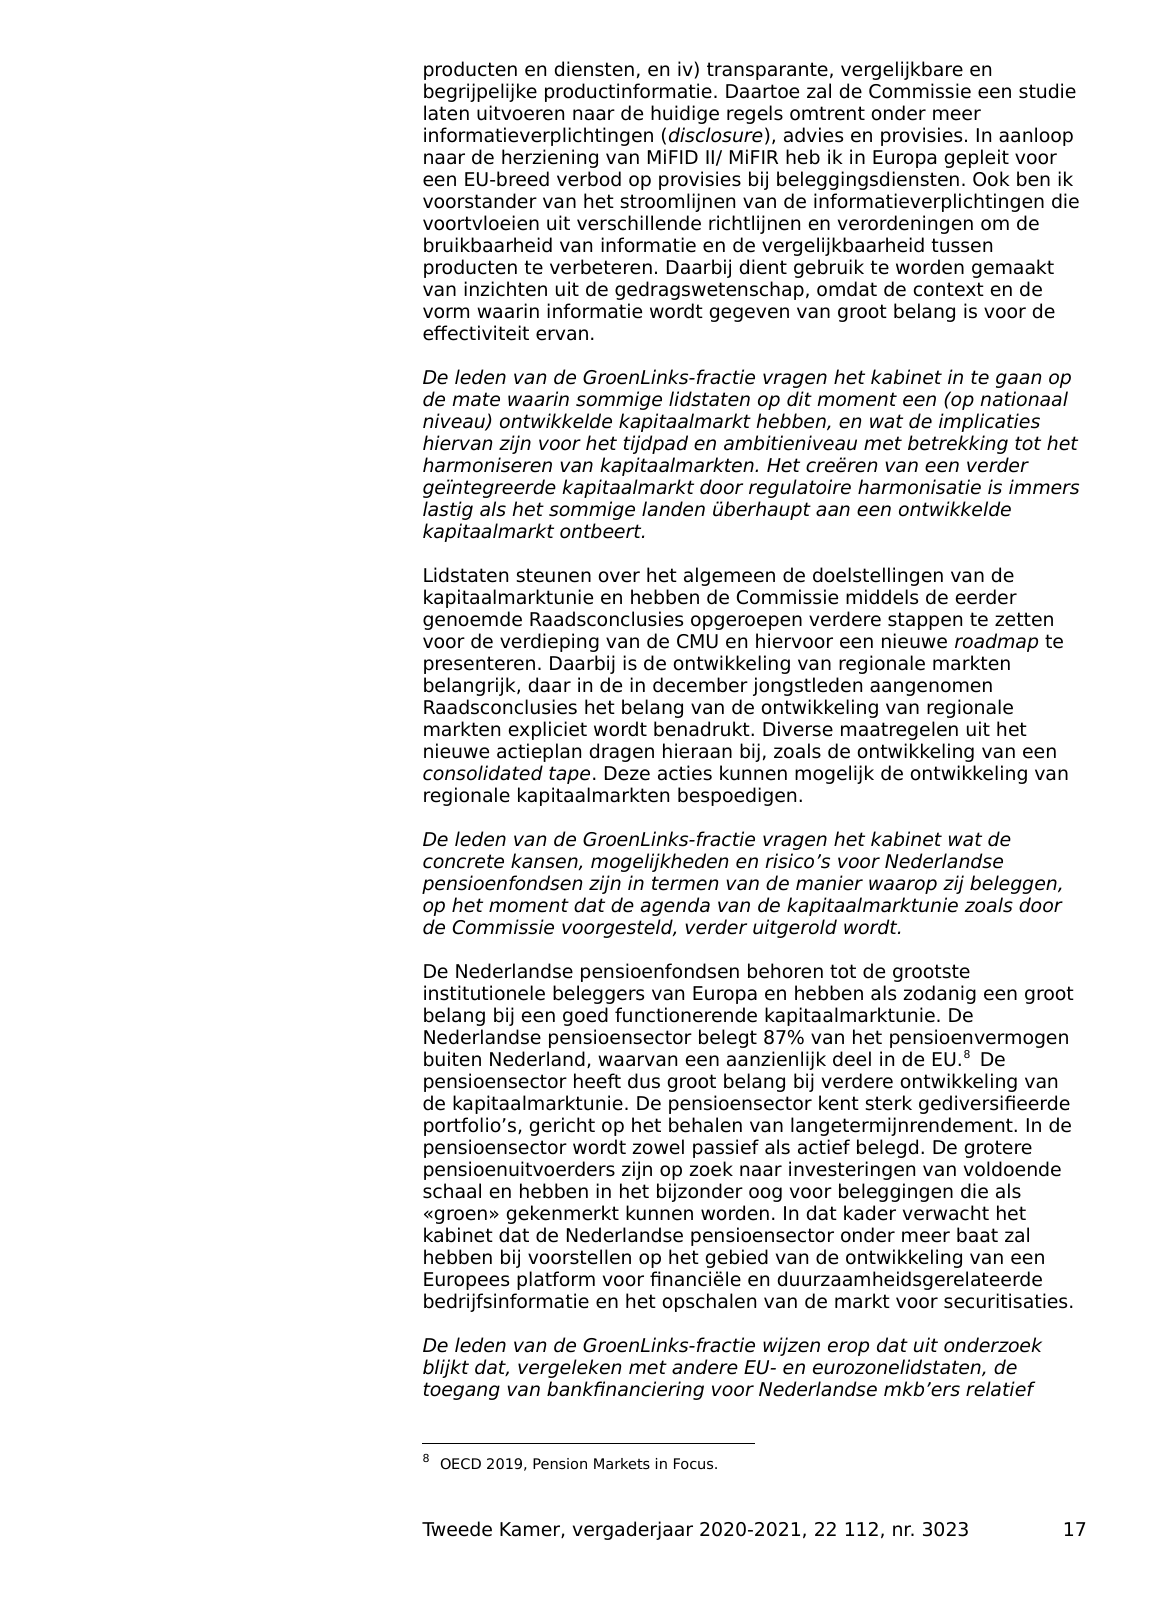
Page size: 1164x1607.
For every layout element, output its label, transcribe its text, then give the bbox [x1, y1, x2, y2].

text De Nederlandse pensioenfondsen behoren tot de grootste institutionele beleggers van Europa en hebben als zodanig een groot belang bij een goed functionerende kapitaalmarktunie. De Nederlandse pensioensector belegt 87% van het pensioenvermogen buiten Nederland, waarvan een aanzienlijk deel in de EU. De pensioensector heeft dus groot belang bij verdere ontwikkeling van de kapitaalmarktunie. De pensioensector kent sterk gediversifieerde portfolio’s, gericht op het behalen van langetermijnrendement. In de pensioensector wordt zowel passief als actief belegd. De grotere pensioenuitvoerders zijn op zoek naar investeringen van voldoende schaal en hebben in het bijzonder oog voor beleggingen die als «groen» gekenmerkt kunnen worden. In dat kader verwacht het kabinet dat de Nederlandse pensioensector onder meer baat zal hebben bij voorstellen op het gebied van de ontwikkeling van een Europees platform voor financiële en duurzaamheidsgerelateerde bedrijfsinformatie en het opschalen van de markt voor securitisaties. [422, 961, 1087, 1313]
text De leden van de GroenLinks-fractie wijzen erop dat uit onderzoek blijkt dat, vergeleken met andere EU- en eurozonelidstaten, de toegang van bankfinanciering voor Nederlandse mkb’ers relatief [422, 1335, 1087, 1401]
text OECD 2019, Pension Markets in Focus. [422, 1452, 1087, 1474]
text De leden van de GroenLinks-fractie vragen het kabinet in te gaan op de mate waarin sommige lidstaten op dit moment een (op nationaal niveau) ontwikkelde kapitaalmarkt hebben, en wat de implicaties hiervan zijn voor het tijdpad en ambitieniveau met betrekking tot het harmoniseren van kapitaalmarkten. Het creëren van een verder geïntegreerde kapitaalmarkt door regulatoire harmonisatie is immers lastig als het sommige landen überhaupt aan een ontwikkelde kapitaalmarkt ontbeert. [422, 367, 1087, 543]
text producten en diensten, en iv) transparante, vergelijkbare en begrijpelijke productinformatie. Daartoe zal de Commissie een studie laten uitvoeren naar de huidige regels omtrent onder meer informatieverplichtingen (disclosure), advies en provisies. In aanloop naar de herziening van MiFID II/ MiFIR heb ik in Europa gepleit voor een EU-breed verbod op provisies bij beleggingsdiensten. Ook ben ik voorstander van het stroomlijnen van de informatieverplichtingen die voortvloeien uit verschillende richtlijnen en verordeningen om de bruikbaarheid van informatie en de vergelijkbaarheid tussen producten te verbeteren. Daarbij dient gebruik te worden gemaakt van inzichten uit de gedragswetenschap, omdat de context en de vorm waarin informatie wordt gegeven van groot belang is voor de effectiviteit ervan. [422, 59, 1087, 345]
text De leden van de GroenLinks-fractie vragen het kabinet wat de concrete kansen, mogelijkheden en risico’s voor Nederlandse pensioenfondsen zijn in termen van de manier waarop zij beleggen, op het moment dat de agenda van de kapitaalmarktunie zoals door de Commissie voorgesteld, verder uitgerold wordt. [422, 829, 1087, 939]
text Lidstaten steunen over het algemeen de doelstellingen van de kapitaalmarktunie en hebben de Commissie middels de eerder genoemde Raadsconclusies opgeroepen verdere stappen te zetten voor de verdieping van de CMU en hiervoor een nieuwe roadmap te presenteren. Daarbij is de ontwikkeling van regionale markten belangrijk, daar in de in december jongstleden aangenomen Raadsconclusies het belang van de ontwikkeling van regionale markten expliciet wordt benadrukt. Diverse maatregelen uit het nieuwe actieplan dragen hieraan bij, zoals de ontwikkeling van een consolidated tape. Deze acties kunnen mogelijk de ontwikkeling van regionale kapitaalmarkten bespoedigen. [422, 565, 1087, 807]
